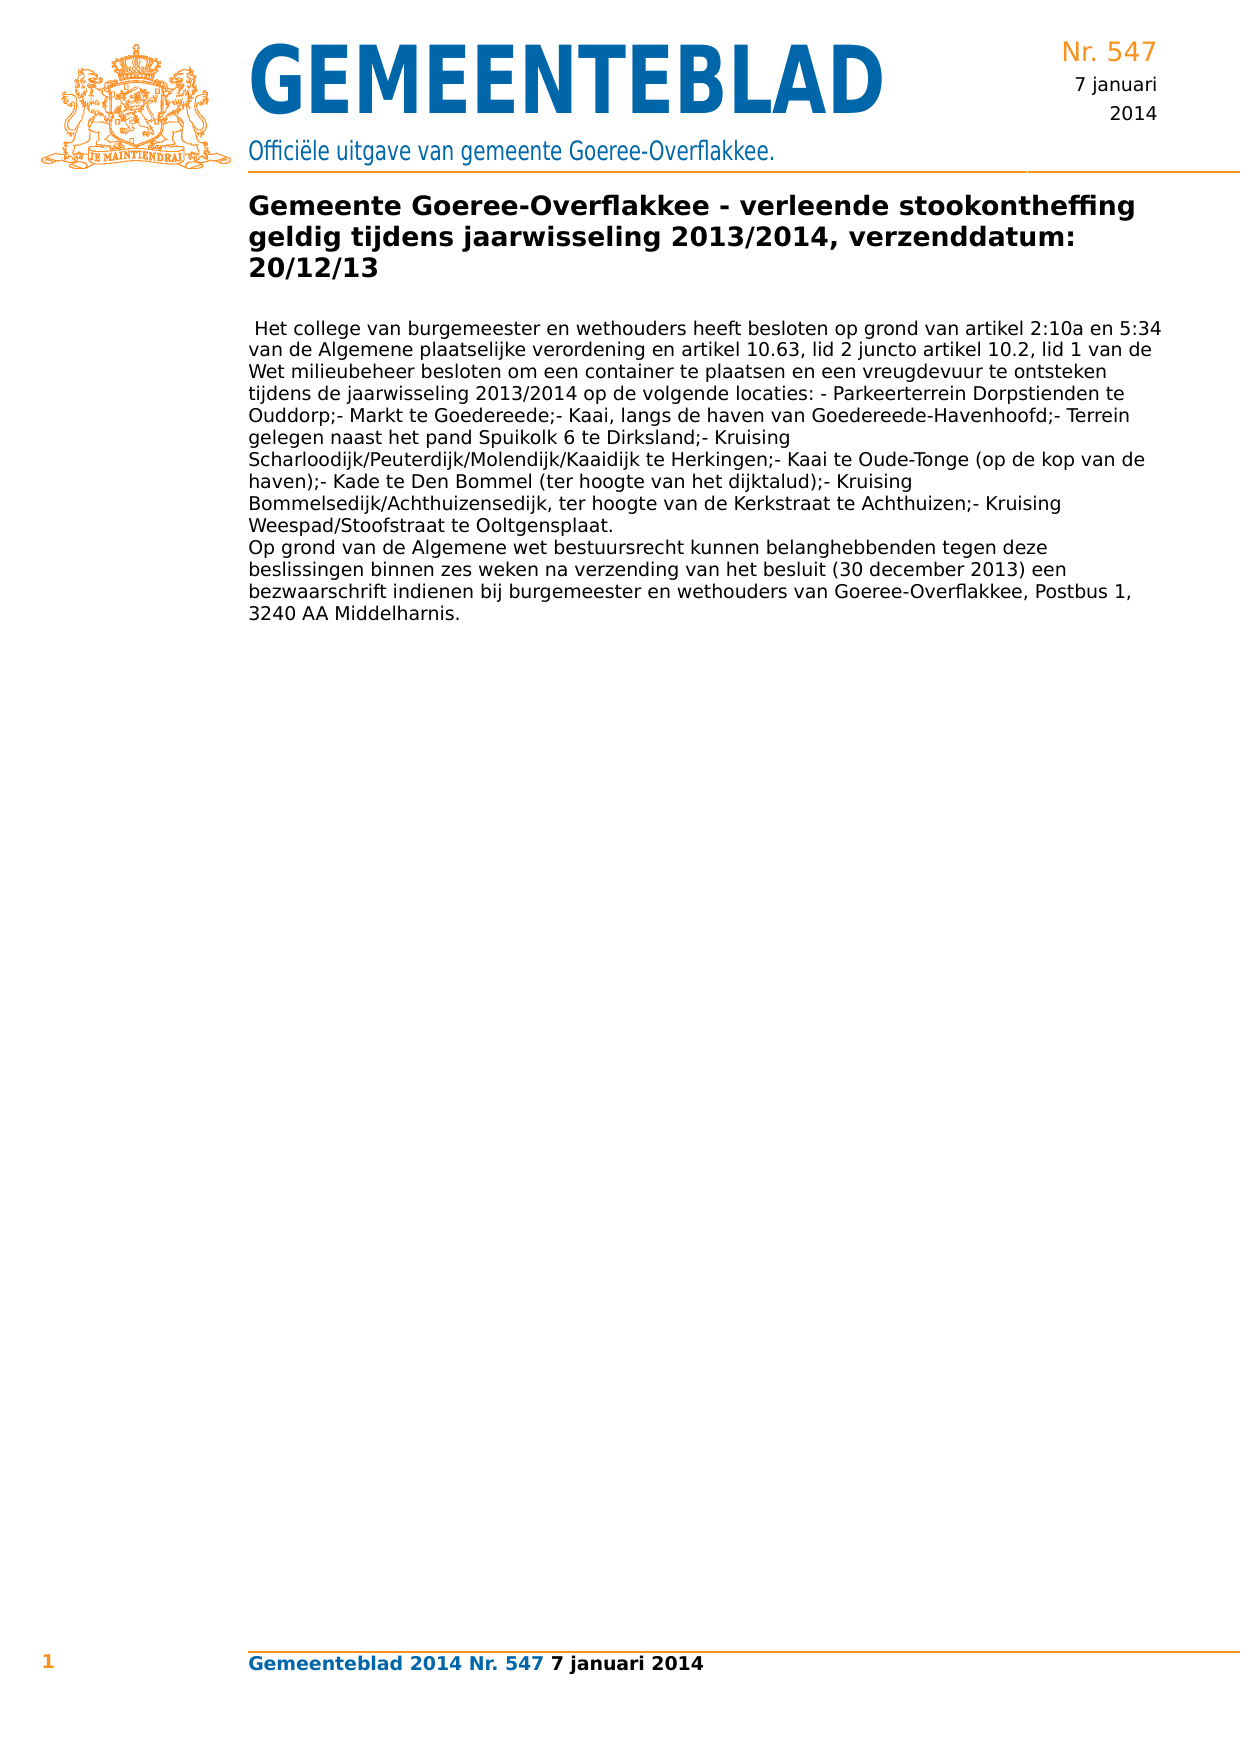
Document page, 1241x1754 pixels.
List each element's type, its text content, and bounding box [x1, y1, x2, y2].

picture [41, 44, 231, 169]
text Op grond van de Algemene wet bestuursrecht kunnen belanghebbenden tegen deze beslissingen binnen zes weken na verzending van het besluit (30 december 2013) een bezwaarschrift indienen bij burgemeester en wethouders van Goeree-Overflakkee, Postbus 1, 3240 AA Middelharnis. [248, 537, 1163, 625]
text Het college van burgemeester en wethouders heeft besloten op grond van artikel 2:10a en 5:34 van de Algemene plaatselijke verordening en artikel 10.63, lid 2 juncto artikel 10.2, lid 1 van de Wet milieubeheer besloten om een container te plaatsen en een vreugdevuur te ontsteken tijdens de jaarwisseling 2013/2014 op de volgende locaties: - Parkeerterrein Dorpstienden te Ouddorp;- Markt te Goedereede;- Kaai, langs de haven van Goedereede-Havenhoofd;- Terrein gelegen naast het pand Spuikolk 6 te Dirksland;- Kruising Scharloodijk/Peuterdijk/Molendijk/Kaaidijk te Herkingen;- Kaai te Oude-Tonge (op de kop van de haven);- Kade te Den Bommel (ter hoogte van het dijktalud);- Kruising Bommelsedijk/Achthuizensedijk, ter hoogte van de Kerkstraat te Achthuizen;- Kruising Weespad/Stoofstraat te Ooltgensplaat. [248, 317, 1163, 537]
subtitle Gemeente Goeree-Overflakkee - verleende stookontheffing geldig tijdens jaarwisseling 2013/2014, verzenddatum: 20/12/13 [248, 191, 1163, 284]
